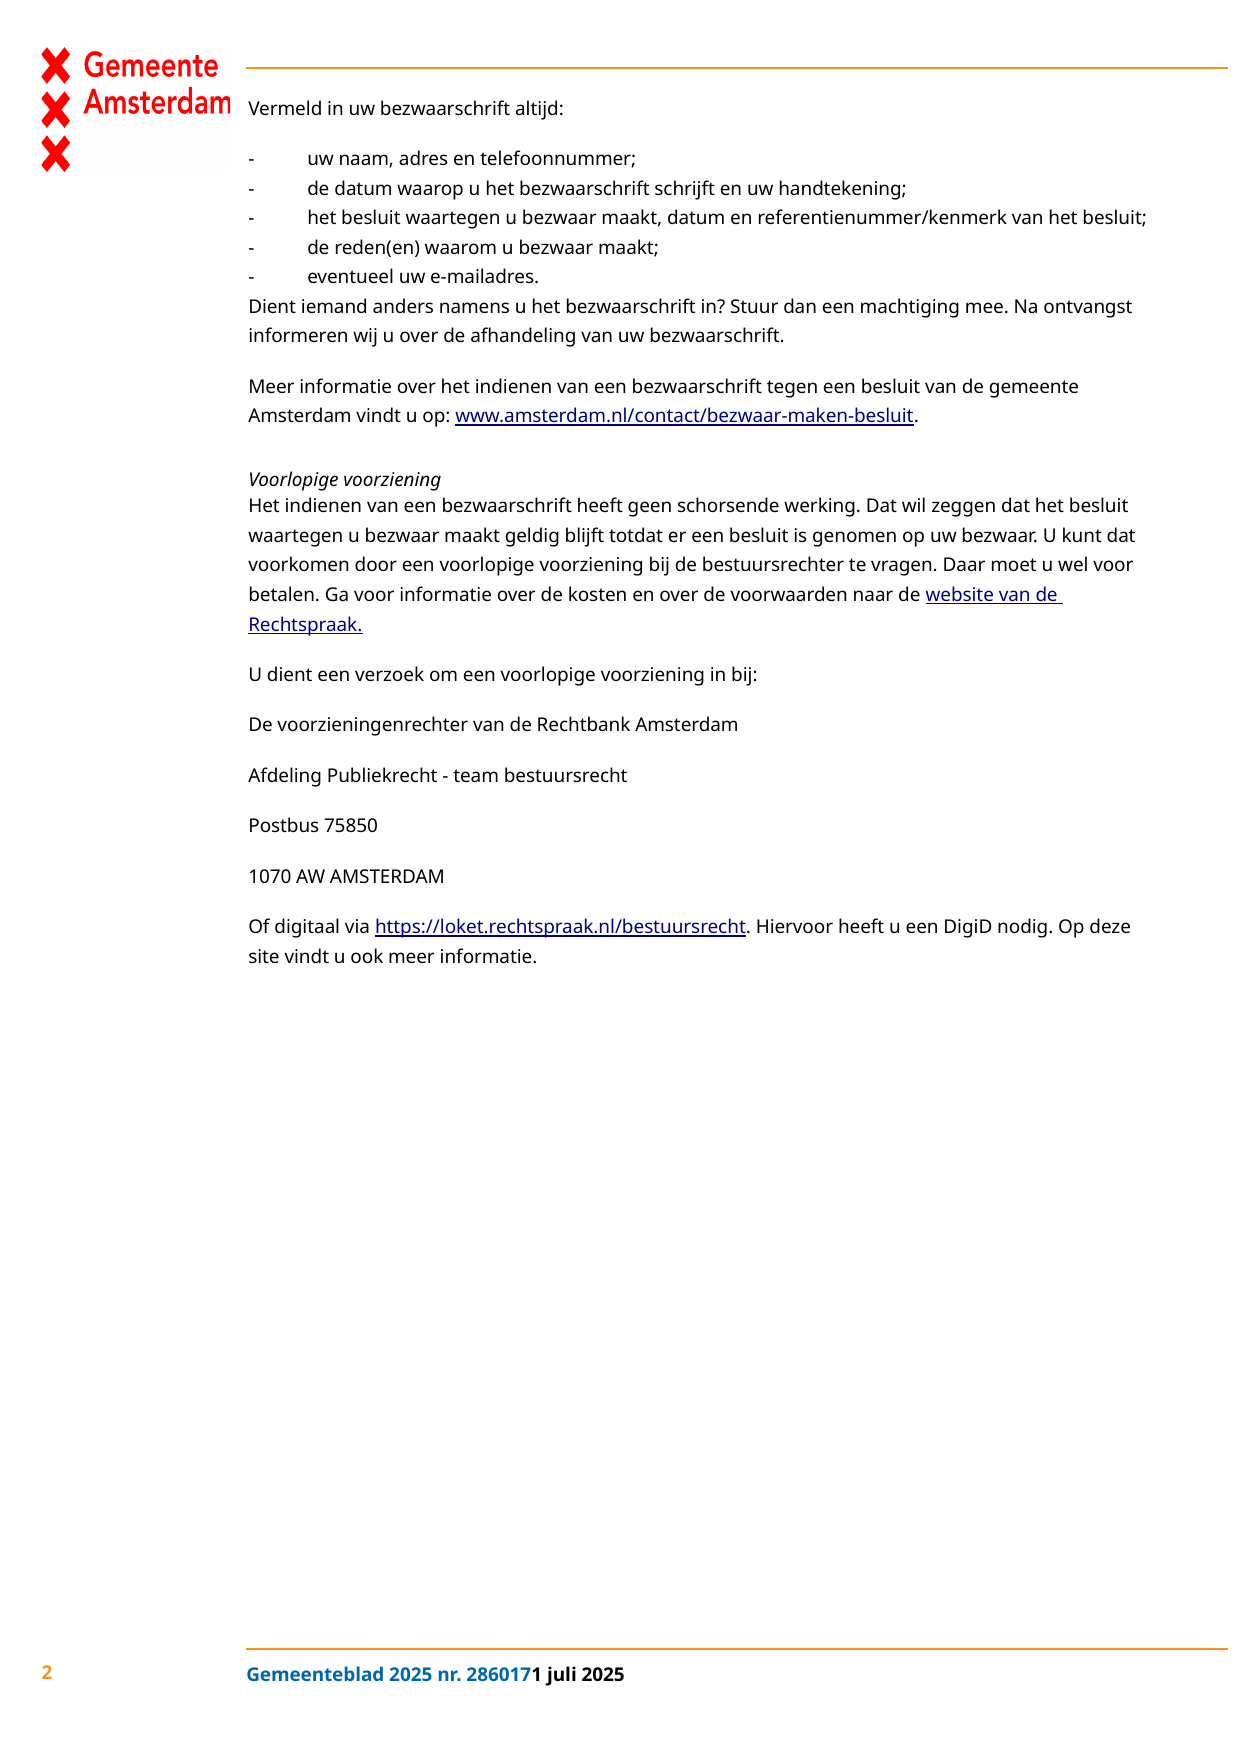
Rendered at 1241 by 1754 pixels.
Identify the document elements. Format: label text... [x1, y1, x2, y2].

text Dient iemand anders namens u het bezwaarschrift in? Stuur dan een machtiging mee. Na ontvangst informeren wij u over de afhandeling van uw bezwaarschrift. [248, 293, 1152, 348]
list de datum waarop u het bezwaarschrift schrijft en uw handtekening; [248, 175, 1152, 201]
text 1070 AW AMSTERDAM [248, 863, 1152, 888]
text Of digitaal via https://loket.rechtspraak.nl/bestuursrecht. Hiervoor heeft u een DigiD nodig. Op deze site vindt u ook meer informatie. [248, 913, 1152, 968]
text Voorlopige voorziening [248, 467, 1152, 492]
picture [41, 47, 231, 172]
text Het indienen van een bezwaarschrift heeft geen schorsende werking. Dat wil zeggen dat het besluit waartegen u bezwaar maakt geldig blijft totdat er een besluit is genomen op uw bezwaar. U kunt dat voorkomen door een voorlopige voorziening bij de bestuursrechter te vragen. Daar moet u wel voor betalen. Ga voor informatie over de kosten en over de voorwaarden naar de website van de Rechtspraak. [248, 492, 1152, 636]
list uw naam, adres en telefoonnummer; [248, 145, 1152, 171]
list het besluit waartegen u bezwaar maakt, datum en referentienummer/kenmerk van het besluit; [248, 204, 1152, 230]
text De voorzieningenrechter van de Rechtbank Amsterdam [248, 712, 1152, 737]
text U dient een verzoek om een voorlopige voorziening in bij: [248, 661, 1152, 687]
list eventueel uw e-mailadres. [248, 263, 1152, 289]
text Vermeld in uw bezwaarschrift altijd: [248, 95, 1152, 121]
text Afdeling Publiekrecht - team bestuursrecht [248, 762, 1152, 788]
text Postbus 75850 [248, 812, 1152, 838]
text Meer informatie over het indienen van een bezwaarschrift tegen een besluit van de gemeente Amsterdam vindt u op: www.amsterdam.nl/contact/bezwaar-maken-besluit. [248, 373, 1152, 428]
list de reden(en) waarom u bezwaar maakt; [248, 234, 1152, 260]
